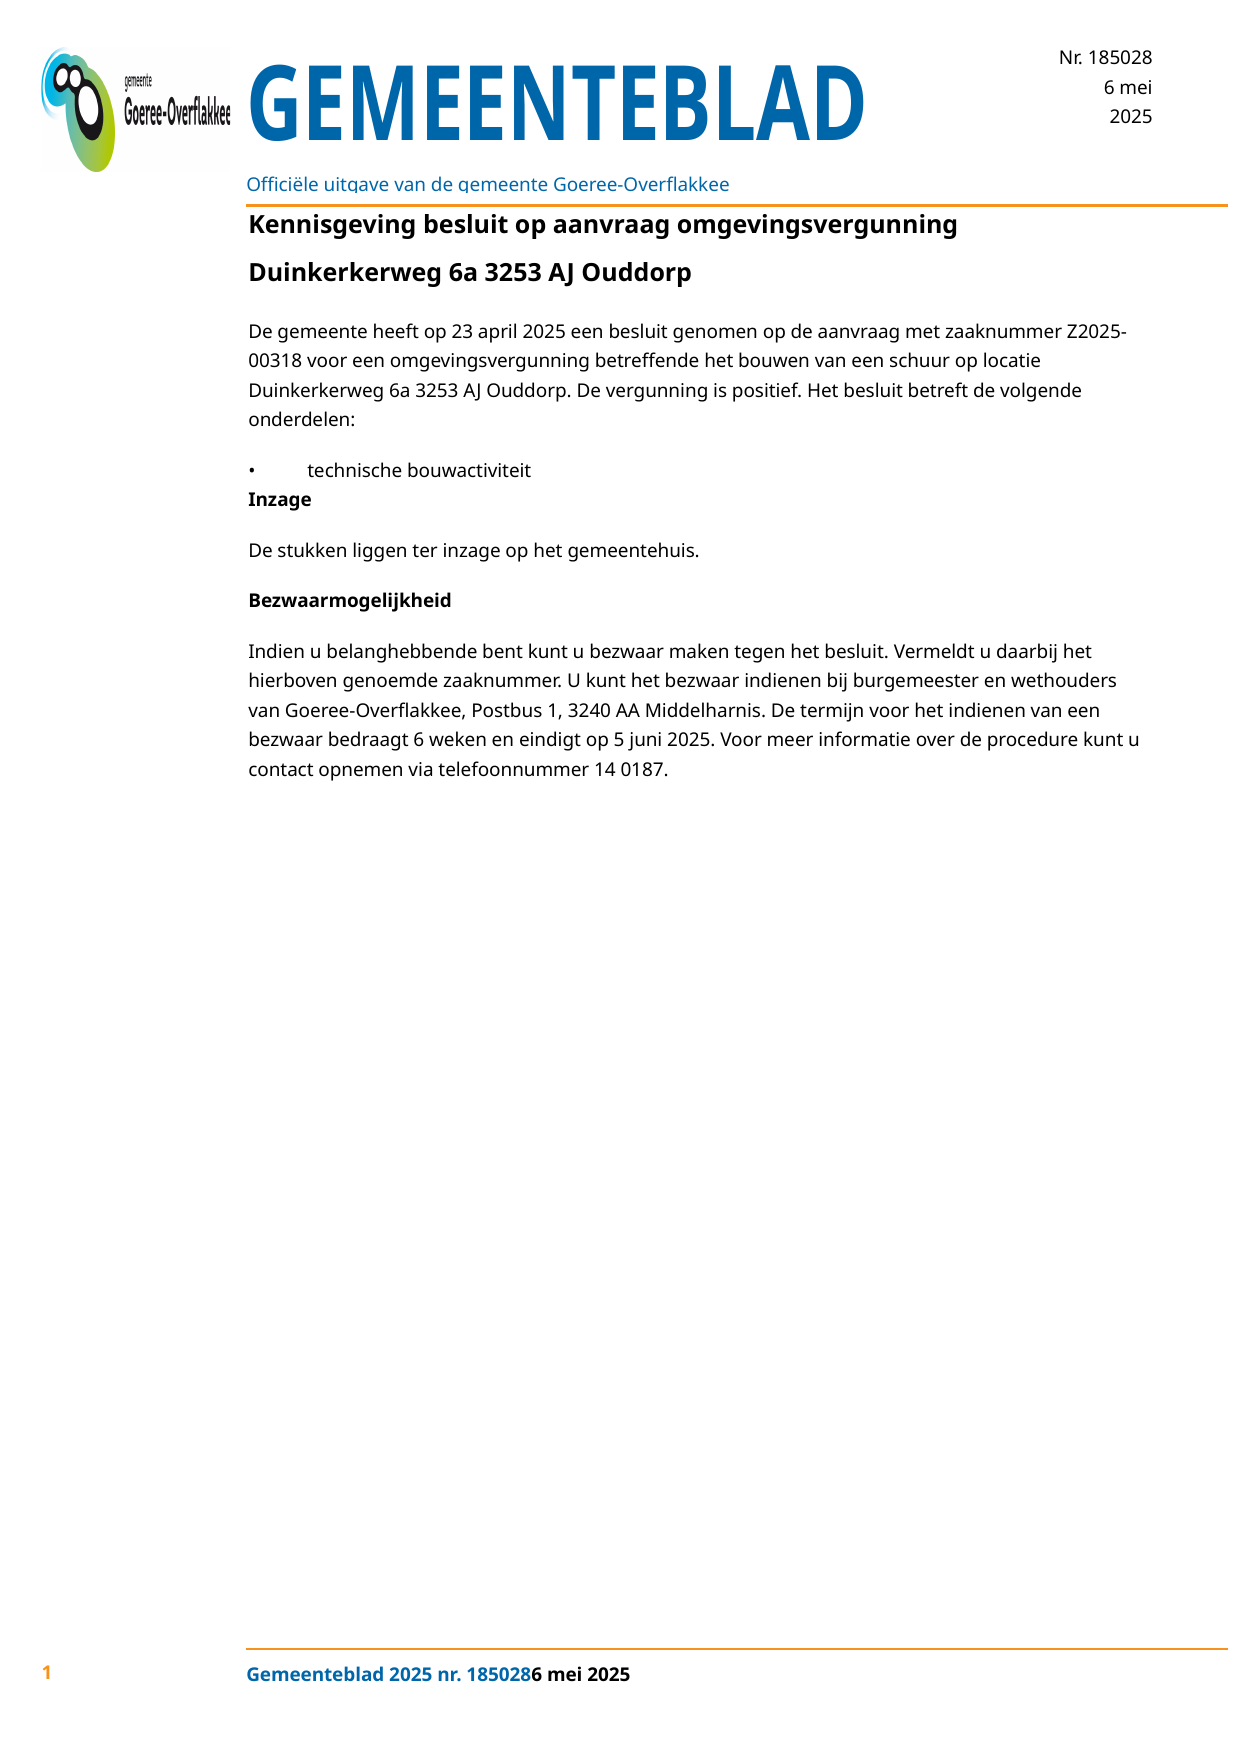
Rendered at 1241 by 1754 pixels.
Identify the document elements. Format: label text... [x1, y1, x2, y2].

text Kennisgeving besluit op aanvraag omgevingsvergunning Duinkerkerweg 6a 3253 AJ Ouddorp [248, 207, 1152, 288]
picture [41, 47, 231, 172]
text De stukken liggen ter inzage op het gemeentehuis. [248, 537, 1152, 563]
text De gemeente heeft op 23 april 2025 een besluit genomen op de aanvraag met zaaknummer Z2025-00318 voor een omgevingsvergunning betreffende het bouwen van een schuur op locatie Duinkerkerweg 6a 3253 AJ Ouddorp. De vergunning is positief. Het besluit betreft de volgende onderdelen: [248, 318, 1152, 432]
list technische bouwactiviteit [248, 457, 1152, 483]
text Inzage [248, 487, 1152, 512]
text Bezwaarmogelijkheid [248, 587, 1152, 613]
text Indien u belanghebbende bent kunt u bezwaar maken tegen het besluit. Vermeldt u daarbij het hierboven genoemde zaaknummer. U kunt het bezwaar indienen bij burgemeester en wethouders van Goeree-Overflakkee, Postbus 1, 3240 AA Middelharnis. De termijn voor het indienen van een bezwaar bedraagt 6 weken en eindigt op 5 juni 2025. Voor meer informatie over de procedure kunt u contact opnemen via telefoonnummer 14 0187. [248, 638, 1152, 782]
